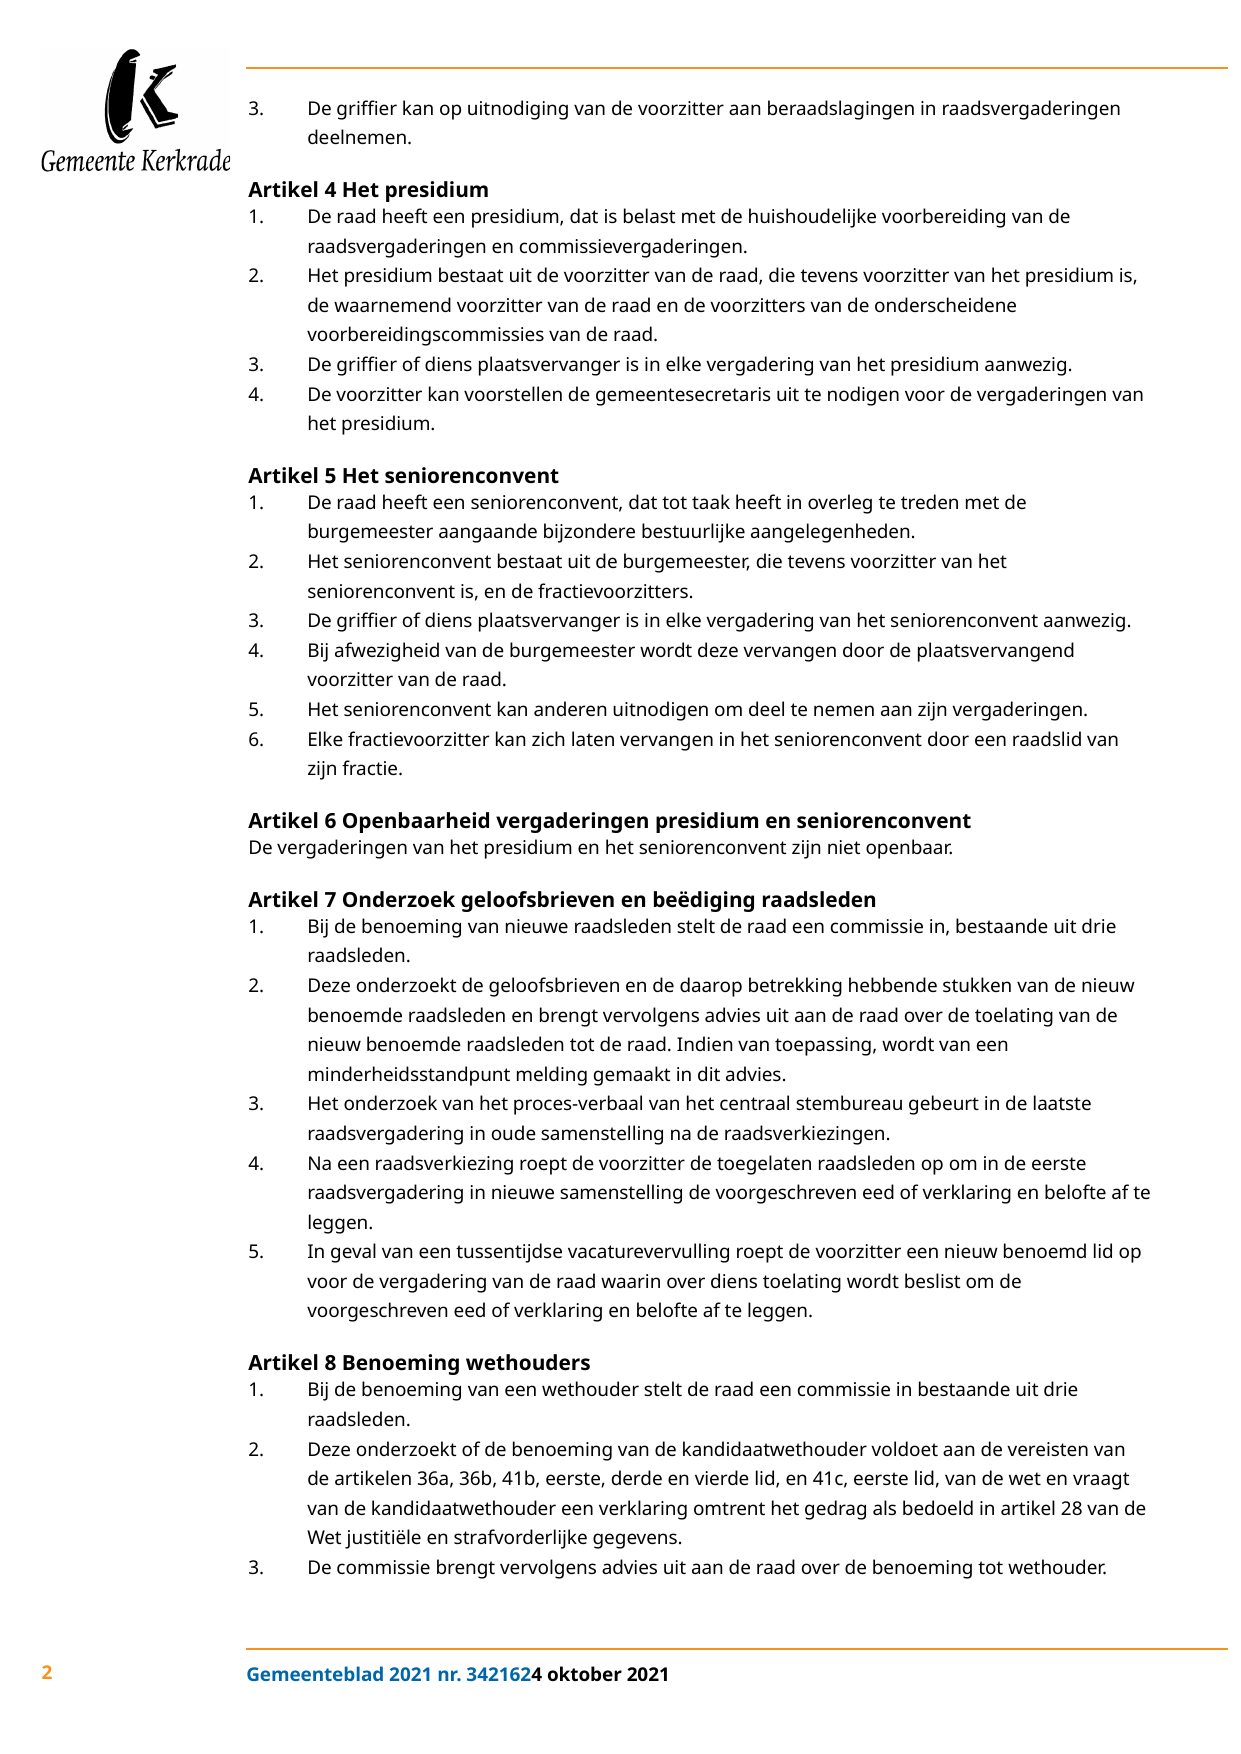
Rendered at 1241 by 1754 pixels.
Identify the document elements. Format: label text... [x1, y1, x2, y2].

text Artikel 6 Openbaarheid vergaderingen presidium en seniorenconvent [248, 806, 1152, 834]
list Elke fractievoorzitter kan zich laten vervangen in het seniorenconvent door een raadslid van zijn fractie. [248, 726, 1152, 781]
list Het seniorenconvent bestaat uit de burgemeester, die tevens voorzitter van het seniorenconvent is, en de fractievoorzitters. [248, 548, 1152, 604]
list De griffier of diens plaatsvervanger is in elke vergadering van het presidium aanwezig. [248, 351, 1152, 377]
list De raad heeft een seniorenconvent, dat tot taak heeft in overleg te treden met de burgemeester aangaande bijzondere bestuurlijke aangelegenheden. [248, 489, 1152, 544]
list De raad heeft een presidium, dat is belast met de huishoudelijke voorbereiding van de raadsvergaderingen en commissievergaderingen. [248, 203, 1152, 258]
list Het seniorenconvent kan anderen uitnodigen om deel te nemen aan zijn vergaderingen. [248, 696, 1152, 722]
list De voorzitter kan voorstellen de gemeentesecretaris uit te nodigen voor de vergaderingen van het presidium. [248, 381, 1152, 436]
list Het onderzoek van het proces-verbaal van het centraal stembureau gebeurt in de laatste raadsvergadering in oude samenstelling na de raadsverkiezingen. [248, 1091, 1152, 1146]
list De griffier kan op uitnodiging van de voorzitter aan beraadslagingen in raadsvergaderingen deelnemen. [248, 95, 1152, 150]
list Deze onderzoekt de geloofsbrieven en de daarop betrekking hebbende stukken van de nieuw benoemde raadsleden en brengt vervolgens advies uit aan de raad over de toelating van de nieuw benoemde raadsleden tot de raad. Indien van toepassing, wordt van een minderheidsstandpunt melding gemaakt in dit advies. [248, 972, 1152, 1087]
text Artikel 5 Het seniorenconvent [248, 461, 1152, 489]
text Artikel 4 Het presidium [248, 175, 1152, 203]
list Bij de benoeming van nieuwe raadsleden stelt de raad een commissie in, bestaande uit drie raadsleden. [248, 913, 1152, 968]
list Bij afwezigheid van de burgemeester wordt deze vervangen door de plaatsvervangend voorzitter van de raad. [248, 637, 1152, 692]
list In geval van een tussentijdse vacaturevervulling roept de voorzitter een nieuw benoemd lid op voor de vergadering van de raad waarin over diens toelating wordt beslist om de voorgeschreven eed of verklaring en belofte af te leggen. [248, 1238, 1152, 1323]
list De commissie brengt vervolgens advies uit aan de raad over de benoeming tot wethouder. [248, 1554, 1152, 1580]
list Deze onderzoekt of de benoeming van de kandidaatwethouder voldoet aan de vereisten van de artikelen 36a, 36b, 41b, eerste, derde en vierde lid, en 41c, eerste lid, van de wet en vraagt van de kandidaatwethouder een verklaring omtrent het gedrag als bedoeld in artikel 28 van de Wet justitiële en strafvorderlijke gegevens. [248, 1436, 1152, 1550]
picture [41, 47, 231, 172]
list Bij de benoeming van een wethouder stelt de raad een commissie in bestaande uit drie raadsleden. [248, 1377, 1152, 1432]
list Na een raadsverkiezing roept de voorzitter de toegelaten raadsleden op om in de eerste raadsvergadering in nieuwe samenstelling de voorgeschreven eed of verklaring en belofte af te leggen. [248, 1150, 1152, 1235]
list De griffier of diens plaatsvervanger is in elke vergadering van het seniorenconvent aanwezig. [248, 607, 1152, 633]
text Artikel 8 Benoeming wethouders [248, 1348, 1152, 1377]
text Artikel 7 Onderzoek geloofsbrieven en beëdiging raadsleden [248, 885, 1152, 913]
text De vergaderingen van het presidium en het seniorenconvent zijn niet openbaar. [248, 834, 1152, 860]
list Het presidium bestaat uit de voorzitter van de raad, die tevens voorzitter van het presidium is, de waarnemend voorzitter van de raad en de voorzitters van de onderscheidene voorbereidingscommissies van de raad. [248, 262, 1152, 347]
